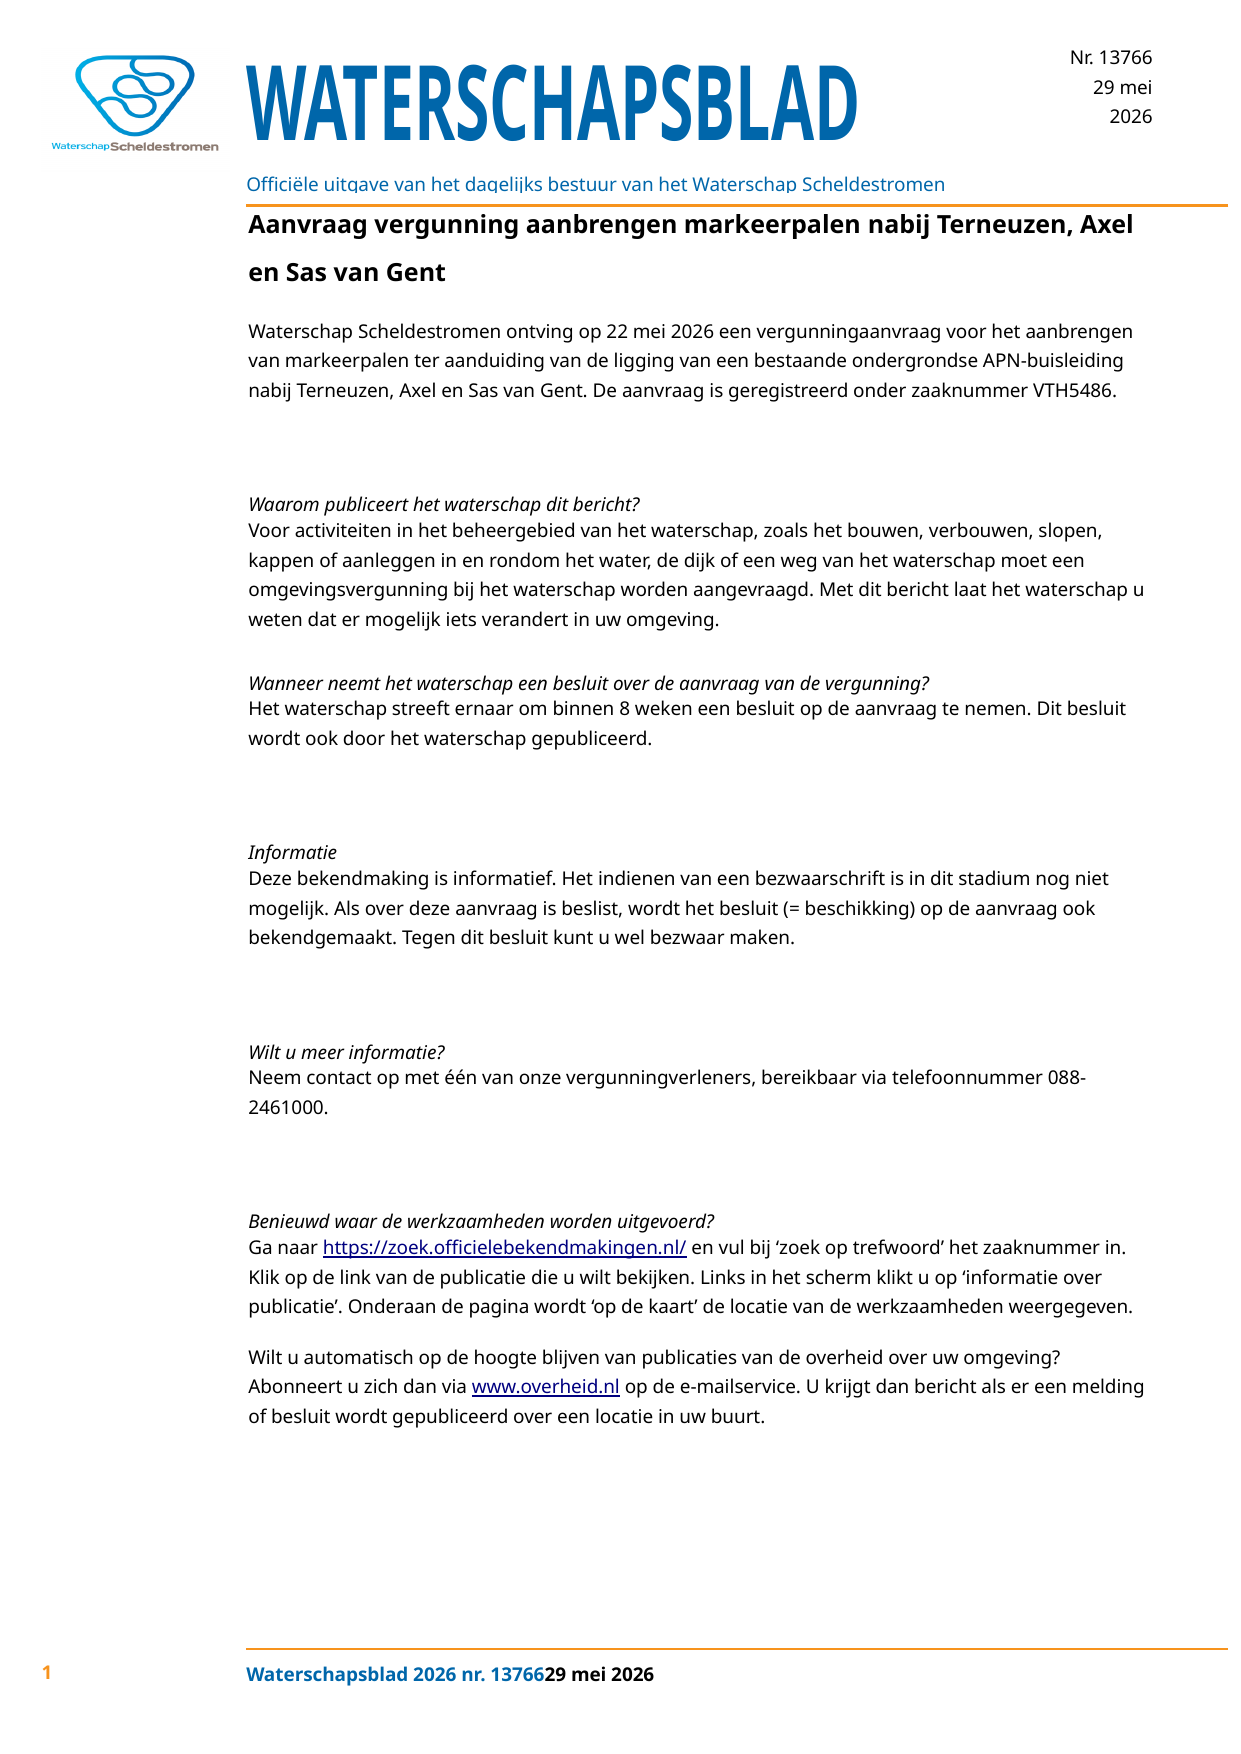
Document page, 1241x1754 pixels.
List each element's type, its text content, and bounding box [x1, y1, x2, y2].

text Informatie [248, 839, 1152, 865]
text Het waterschap streeft ernaar om binnen 8 weken een besluit op de aanvraag te nemen. Dit besluit wordt ook door het waterschap gepubliceerd. [248, 696, 1152, 751]
text Deze bekendmaking is informatief. Het indienen van een bezwaarschrift is in dit stadium nog niet mogelijk. Als over deze aanvraag is beslist, wordt het besluit (= beschikking) op de aanvraag ook bekendgemaakt. Tegen dit besluit kunt u wel bezwaar maken. [248, 865, 1152, 950]
text Wanneer neemt het waterschap een besluit over de aanvraag van de vergunning? [248, 670, 1152, 696]
text Neem contact op met één van onze vergunningverleners, bereikbaar via telefoonnummer 088-2461000. [248, 1064, 1152, 1120]
text Aanvraag vergunning aanbrengen markeerpalen nabij Terneuzen, Axel en Sas van Gent [248, 207, 1152, 288]
text Ga naar https://zoek.officielebekendmakingen.nl/ en vul bij ‘zoek op trefwoord’ het zaaknummer in. Klik op de link van de publicatie die u wilt bekijken. Links in het scherm klikt u op ‘informatie over publicatie’. Onderaan de pagina wordt ‘op de kaart’ de locatie van de werkzaamheden weergegeven. [248, 1234, 1152, 1319]
text Wilt u automatisch op de hoogte blijven van publicaties van de overheid over uw omgeving? Abonneert u zich dan via www.overheid.nl op de e-mailservice. U krijgt dan bericht als er een melding of besluit wordt gepubliceerd over een locatie in uw buurt. [248, 1344, 1152, 1429]
text Wilt u meer informatie? [248, 1039, 1152, 1064]
text Voor activiteiten in het beheergebied van het waterschap, zoals het bouwen, verbouwen, slopen, kappen of aanleggen in en rondom het water, de dijk of een weg van het waterschap moet een omgevingsvergunning bij het waterschap worden aangevraagd. Met dit bericht laat het waterschap u weten dat er mogelijk iets verandert in uw omgeving. [248, 517, 1152, 632]
picture [41, 47, 231, 172]
text Waterschap Scheldestromen ontving op 22 mei 2026 een vergunningaanvraag voor het aanbrengen van markeerpalen ter aanduiding van de ligging van een bestaande ondergrondse APN-buisleiding nabij Terneuzen, Axel en Sas van Gent. De aanvraag is geregistreerd onder zaaknummer VTH5486. [248, 318, 1152, 403]
text Waarom publiceert het waterschap dit bericht? [248, 491, 1152, 517]
text Benieuwd waar de werkzaamheden worden uitgevoerd? [248, 1208, 1152, 1234]
